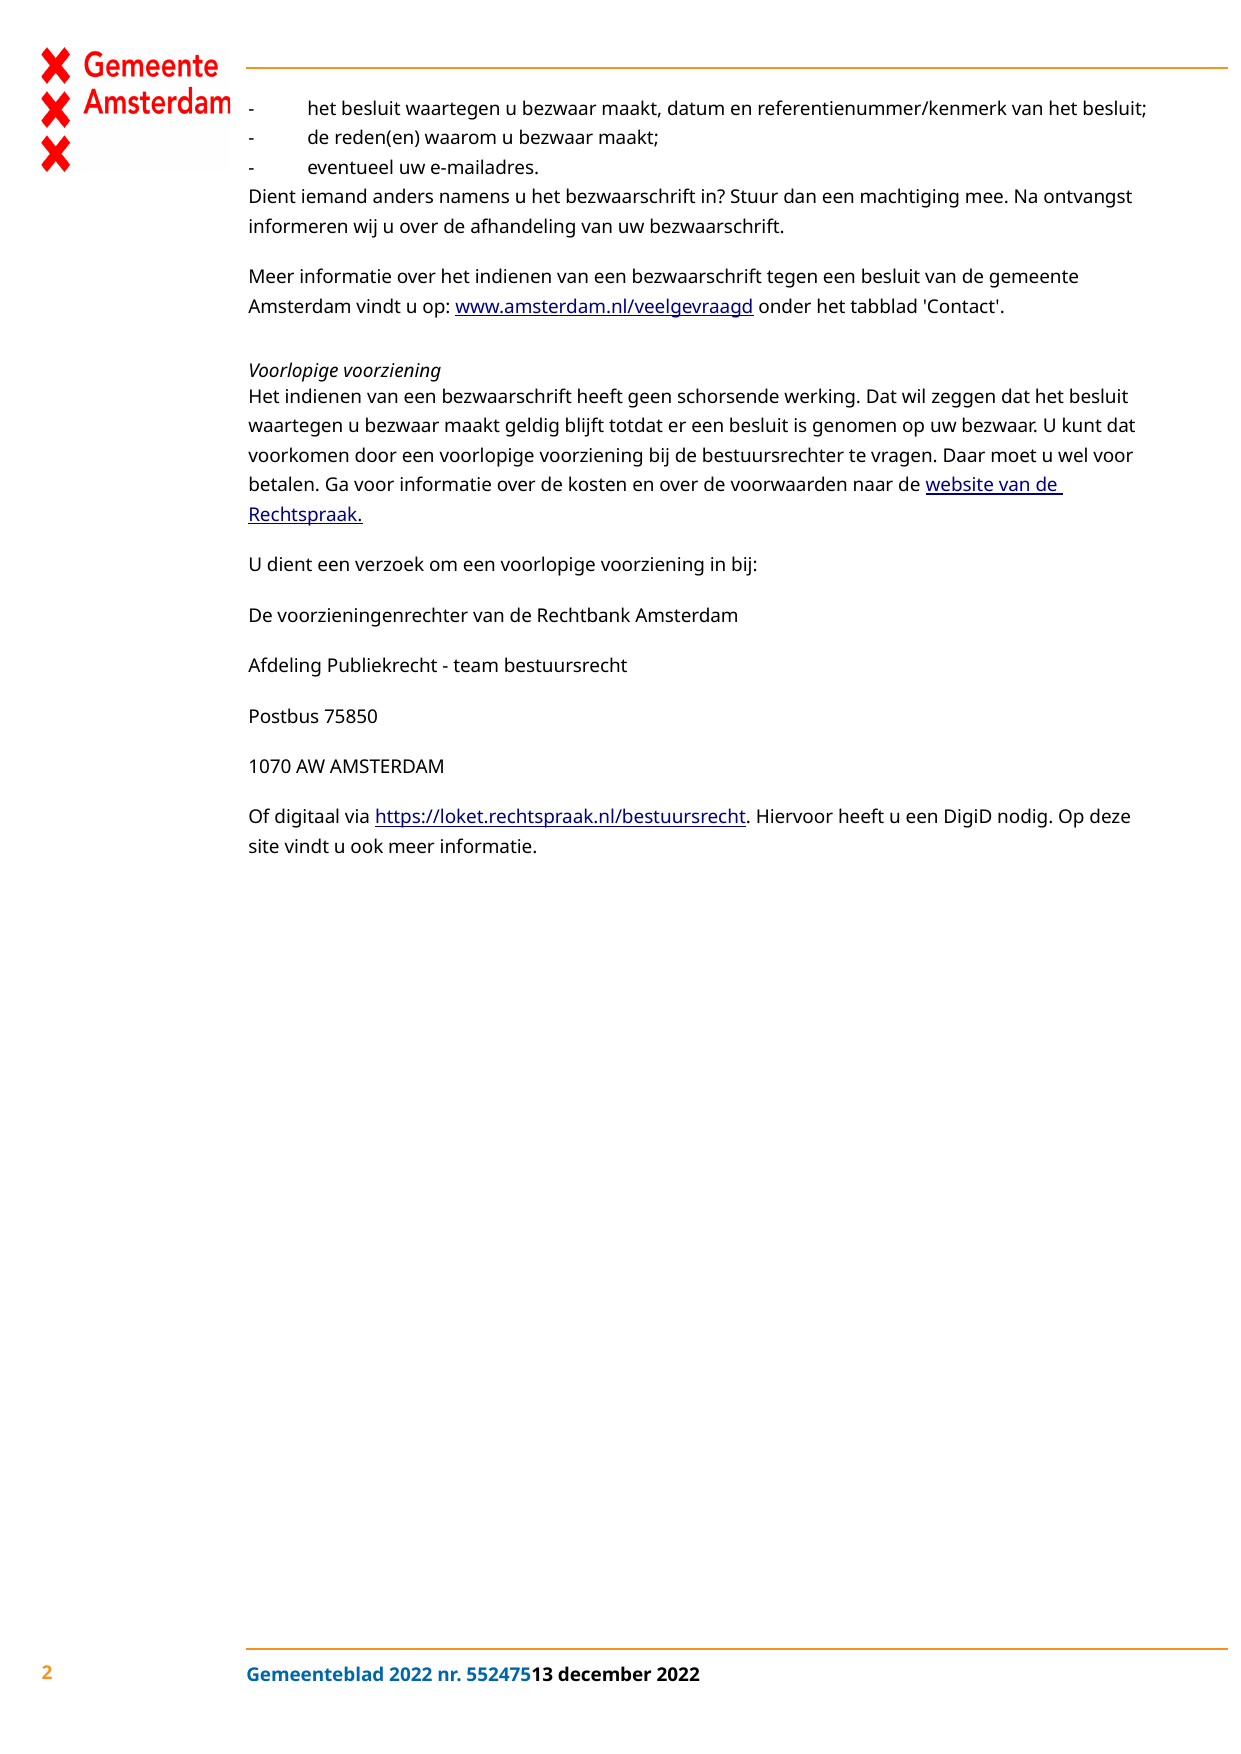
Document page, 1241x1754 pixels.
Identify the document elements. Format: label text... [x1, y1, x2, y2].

text Meer informatie over het indienen van een bezwaarschrift tegen een besluit van de gemeente Amsterdam vindt u op: www.amsterdam.nl/veelgevraagd onder het tabblad 'Contact'. [248, 263, 1152, 319]
text Postbus 75850 [248, 703, 1152, 728]
text Dient iemand anders namens u het bezwaarschrift in? Stuur dan een machtiging mee. Na ontvangst informeren wij u over de afhandeling van uw bezwaarschrift. [248, 183, 1152, 239]
list het besluit waartegen u bezwaar maakt, datum en referentienummer/kenmerk van het besluit; [248, 95, 1152, 121]
picture [41, 47, 231, 172]
text Het indienen van een bezwaarschrift heeft geen schorsende werking. Dat wil zeggen dat het besluit waartegen u bezwaar maakt geldig blijft totdat er een besluit is genomen op uw bezwaar. U kunt dat voorkomen door een voorlopige voorziening bij de bestuursrechter te vragen. Daar moet u wel voor betalen. Ga voor informatie over de kosten en over de voorwaarden naar de website van de Rechtspraak. [248, 383, 1152, 527]
text Afdeling Publiekrecht - team bestuursrecht [248, 652, 1152, 678]
list eventueel uw e-mailadres. [248, 154, 1152, 180]
list de reden(en) waarom u bezwaar maakt; [248, 124, 1152, 150]
text 1070 AW AMSTERDAM [248, 753, 1152, 779]
text U dient een verzoek om een voorlopige voorziening in bij: [248, 552, 1152, 577]
text Of digitaal via https://loket.rechtspraak.nl/bestuursrecht. Hiervoor heeft u een DigiD nodig. Op deze site vindt u ook meer informatie. [248, 804, 1152, 859]
text Voorlopige voorziening [248, 357, 1152, 383]
text De voorzieningenrechter van de Rechtbank Amsterdam [248, 602, 1152, 628]
